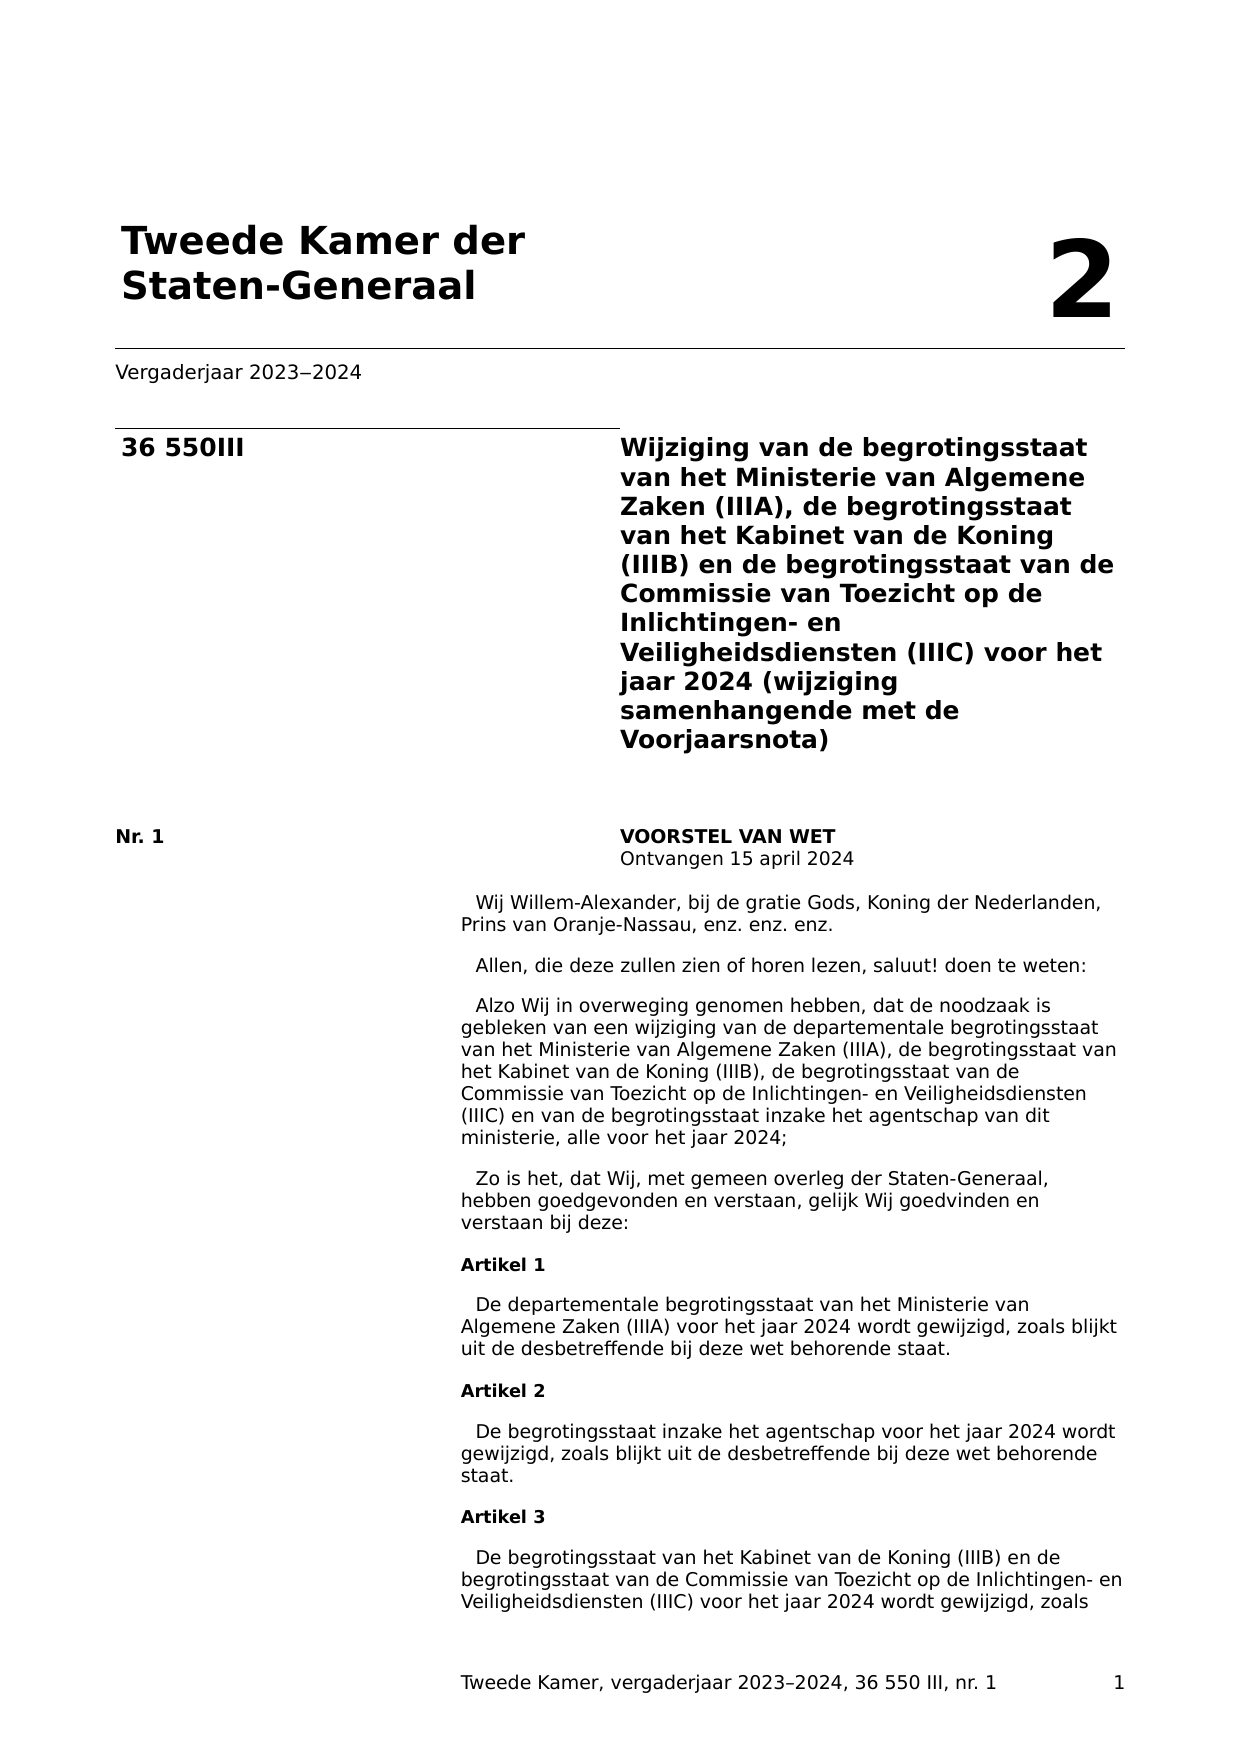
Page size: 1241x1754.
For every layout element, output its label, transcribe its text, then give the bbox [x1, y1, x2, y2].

text Zo is het, dat Wij, met gemeen overleg der Staten-Generaal, hebben goedgevonden en verstaan, gelijk Wij goedvinden en verstaan bij deze: [461, 1168, 1125, 1234]
text Wij Willem-Alexander, bij de gratie Gods, Koning der Nederlanden, Prins van Oranje-Nassau, enz. enz. enz. [461, 892, 1125, 936]
table_header 36 550III [115, 429, 620, 760]
text De begrotingsstaat inzake het agentschap voor het jaar 2024 wordt gewijzigd, zoals blijkt uit de desbetreffende bij deze wet behorende staat. [461, 1421, 1125, 1487]
text De departementale begrotingsstaat van het Ministerie van Algemene Zaken (IIIA) voor het jaar 2024 wordt gewijzigd, zoals blijkt uit de desbetreffende bij deze wet behorende staat. [461, 1294, 1125, 1360]
title Artikel 2 [461, 1379, 1125, 1402]
table_header Tweede Kamer der Staten-Generaal [115, 213, 620, 348]
text Alzo Wij in overweging genomen hebben, dat de noodzaak is gebleken van een wijziging van de departementale begrotingsstaat van het Ministerie van Algemene Zaken (IIIA), de begrotingsstaat van het Kabinet van de Koning (IIIB), de begrotingsstaat van de Commissie van Toezicht op de Inlichtingen- en Veiligheidsdiensten (IIIC) en van de begrotingsstaat inzake het agentschap van dit ministerie, alle voor het jaar 2024; [461, 995, 1125, 1149]
table_header Nr. 1 [115, 826, 620, 892]
table_header Voorstel van Wet Ontvangen 15 april 2024 [620, 826, 1125, 892]
table_cell Vergaderjaar 2023‒2024 [115, 349, 1125, 384]
table_header Wijziging van de begrotingsstaat van het Ministerie van Algemene Zaken (IIIA), de begrotingsstaat van het Kabinet van de Koning (IIIB) en de begrotingsstaat van de Commissie van Toezicht op de Inlichtingen- en Veiligheidsdiensten (IIIC) voor het jaar 2024 (wijziging samenhangende met de Voorjaarsnota) [620, 428, 1125, 760]
text De begrotingsstaat van het Kabinet van de Koning (IIIB) en de begrotingsstaat van de Commissie van Toezicht op de Inlichtingen- en Veiligheidsdiensten (IIIC) voor het jaar 2024 wordt gewijzigd, zoals [461, 1547, 1125, 1613]
title Artikel 1 [461, 1253, 1125, 1276]
title Artikel 3 [461, 1505, 1125, 1528]
text Allen, die deze zullen zien of horen lezen, saluut! doen te weten: [461, 954, 1125, 977]
table_header 2 [620, 213, 1125, 348]
